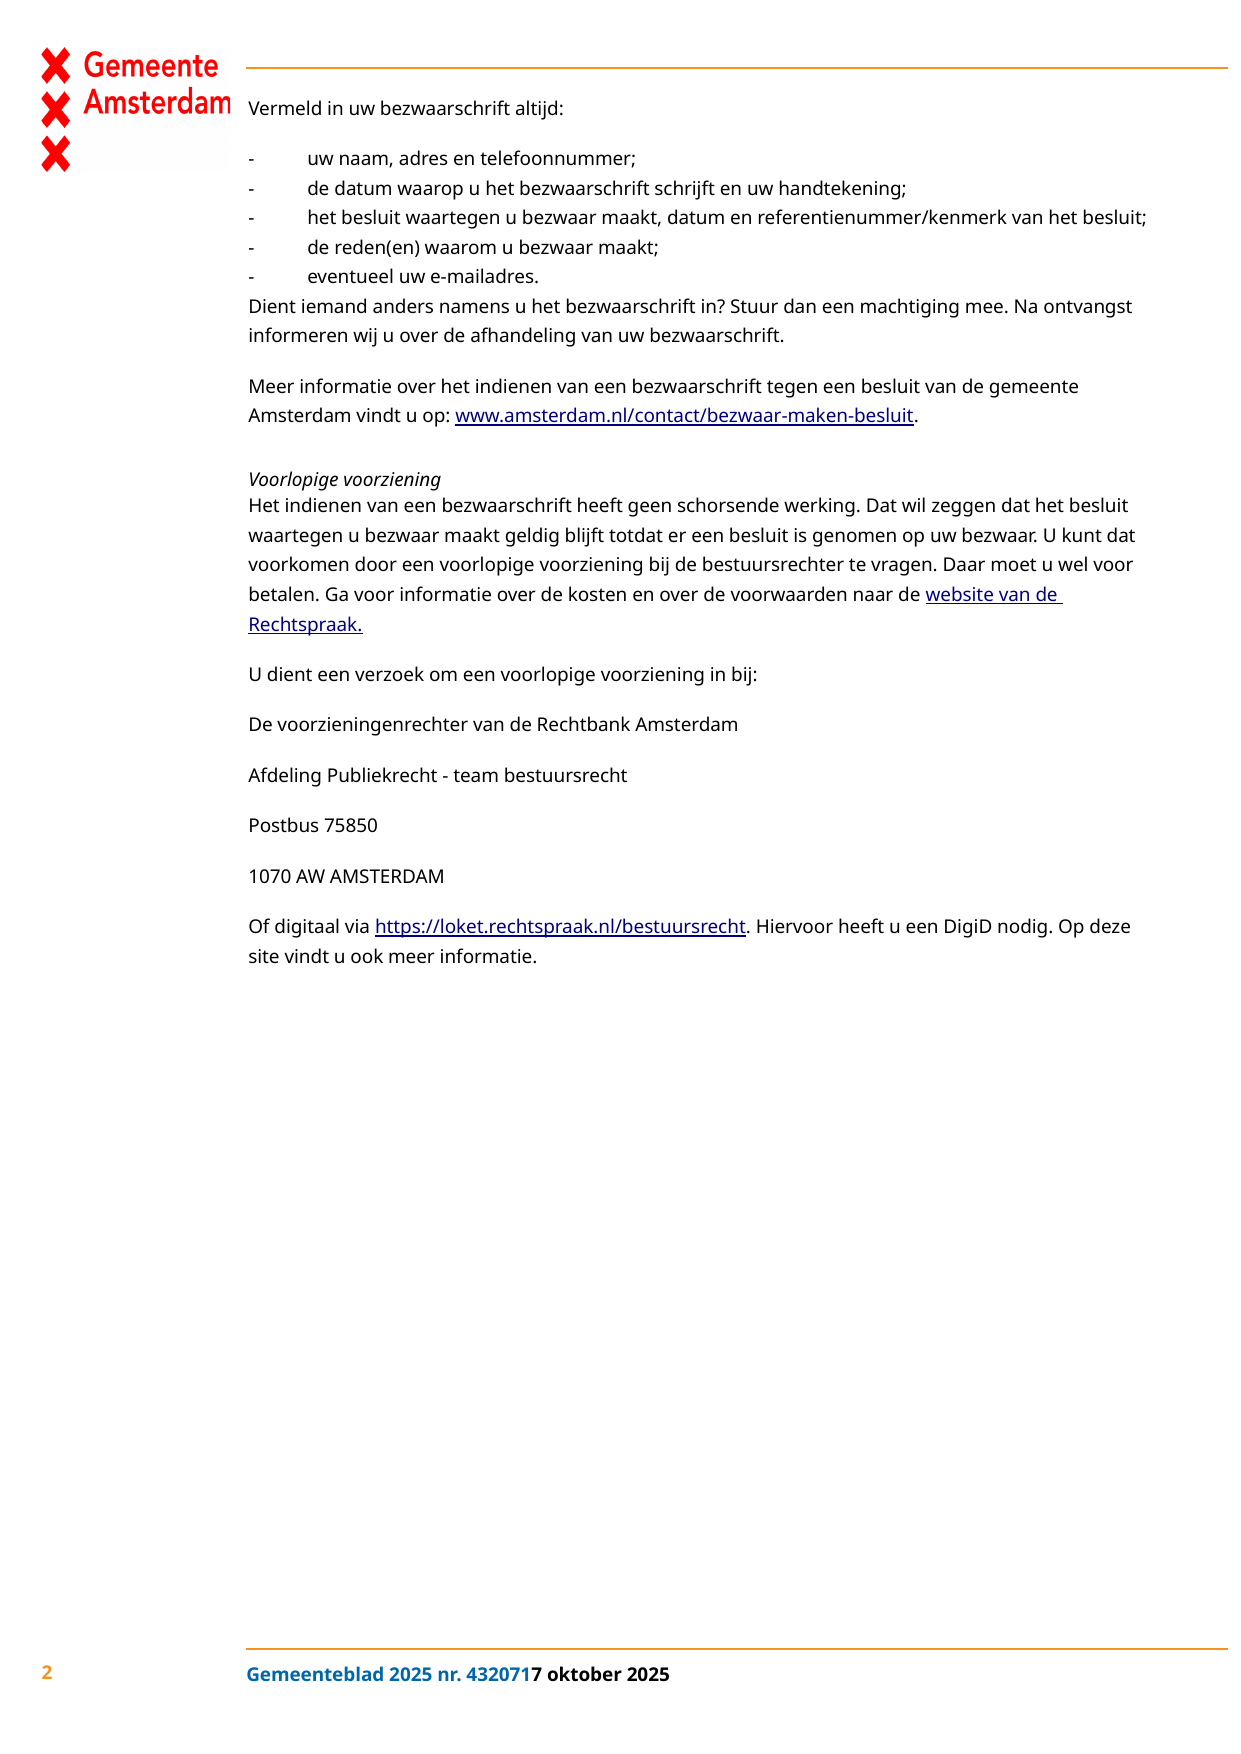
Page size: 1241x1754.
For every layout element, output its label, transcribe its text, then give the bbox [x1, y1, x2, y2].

list eventueel uw e-mailadres. [248, 263, 1152, 289]
list het besluit waartegen u bezwaar maakt, datum en referentienummer/kenmerk van het besluit; [248, 204, 1152, 230]
text Vermeld in uw bezwaarschrift altijd: [248, 95, 1152, 121]
list de reden(en) waarom u bezwaar maakt; [248, 234, 1152, 260]
list de datum waarop u het bezwaarschrift schrijft en uw handtekening; [248, 175, 1152, 201]
text Postbus 75850 [248, 812, 1152, 838]
text Meer informatie over het indienen van een bezwaarschrift tegen een besluit van de gemeente Amsterdam vindt u op: www.amsterdam.nl/contact/bezwaar-maken-besluit. [248, 373, 1152, 428]
list uw naam, adres en telefoonnummer; [248, 145, 1152, 171]
text De voorzieningenrechter van de Rechtbank Amsterdam [248, 712, 1152, 737]
text Voorlopige voorziening [248, 467, 1152, 492]
text Of digitaal via https://loket.rechtspraak.nl/bestuursrecht. Hiervoor heeft u een DigiD nodig. Op deze site vindt u ook meer informatie. [248, 913, 1152, 968]
text Dient iemand anders namens u het bezwaarschrift in? Stuur dan een machtiging mee. Na ontvangst informeren wij u over de afhandeling van uw bezwaarschrift. [248, 293, 1152, 348]
text Afdeling Publiekrecht - team bestuursrecht [248, 762, 1152, 788]
picture [41, 47, 231, 172]
text U dient een verzoek om een voorlopige voorziening in bij: [248, 661, 1152, 687]
text Het indienen van een bezwaarschrift heeft geen schorsende werking. Dat wil zeggen dat het besluit waartegen u bezwaar maakt geldig blijft totdat er een besluit is genomen op uw bezwaar. U kunt dat voorkomen door een voorlopige voorziening bij de bestuursrechter te vragen. Daar moet u wel voor betalen. Ga voor informatie over de kosten en over de voorwaarden naar de website van de Rechtspraak. [248, 492, 1152, 636]
text 1070 AW AMSTERDAM [248, 863, 1152, 888]
